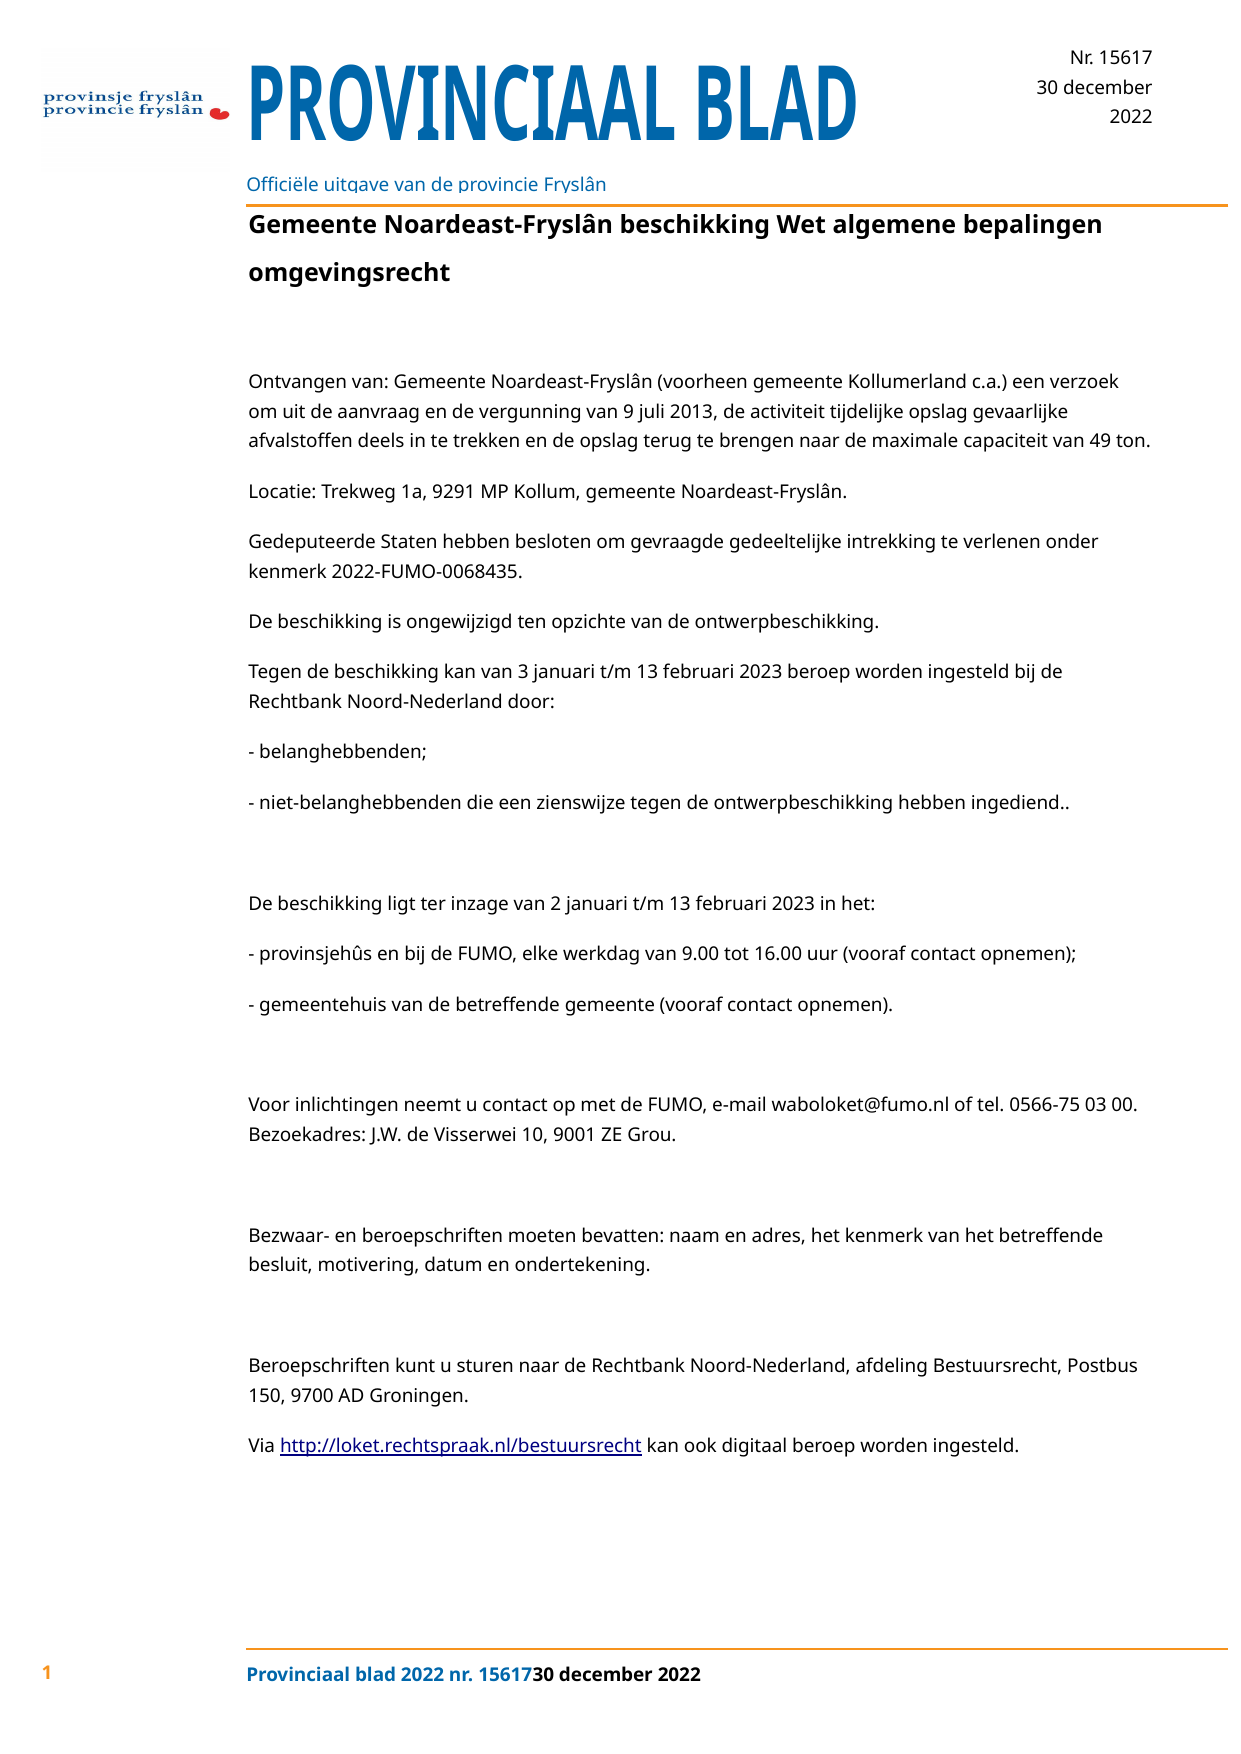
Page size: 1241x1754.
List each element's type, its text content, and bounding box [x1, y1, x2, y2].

text - belanghebbenden; [248, 739, 1152, 764]
text - gemeentehuis van de betreffende gemeente (vooraf contact opnemen). [248, 991, 1152, 1017]
text Gemeente Noardeast-Fryslân beschikking Wet algemene bepalingen omgevingsrecht [248, 207, 1152, 288]
text Bezwaar- en beroepschriften moeten bevatten: naam en adres, het kenmerk van het betreffende besluit, motivering, datum en ondertekening. [248, 1222, 1152, 1277]
text Ontvangen van: Gemeente Noardeast-Fryslân (voorheen gemeente Kollumerland c.a.) een verzoek om uit de aanvraag en de vergunning van 9 juli 2013, de activiteit tijdelijke opslag gevaarlijke afvalstoffen deels in te trekken en de opslag terug te brengen naar de maximale capaciteit van 49 ton. [248, 368, 1152, 453]
text De beschikking ligt ter inzage van 2 januari t/m 13 februari 2023 in het: [248, 890, 1152, 916]
text Via http://loket.rechtspraak.nl/bestuursrecht kan ook digitaal beroep worden ingesteld. [248, 1432, 1152, 1458]
text - niet-belanghebbenden die een zienswijze tegen de ontwerpbeschikking hebben ingediend.. [248, 789, 1152, 815]
text Locatie: Trekweg 1a, 9291 MP Kollum, gemeente Noardeast-Fryslân. [248, 478, 1152, 504]
text Gedeputeerde Staten hebben besloten om gevraagde gedeeltelijke intrekking te verlenen onder kenmerk 2022-FUMO-0068435. [248, 528, 1152, 584]
text De beschikking is ongewijzigd ten opzichte van de ontwerpbeschikking. [248, 608, 1152, 634]
text Tegen de beschikking kan van 3 januari t/m 13 februari 2023 beroep worden ingesteld bij de Rechtbank Noord-Nederland door: [248, 659, 1152, 714]
text Beroepschriften kunt u sturen naar de Rechtbank Noord-Nederland, afdeling Bestuursrecht, Postbus 150, 9700 AD Groningen. [248, 1352, 1152, 1408]
text Voor inlichtingen neemt u contact op met de FUMO, e-mail waboloket@fumo.nl of tel. 0566-75 03 00. Bezoekadres: J.W. de Visserwei 10, 9001 ZE Grou. [248, 1092, 1152, 1147]
text - provinsjehûs en bij de FUMO, elke werkdag van 9.00 tot 16.00 uur (vooraf contact opnemen); [248, 940, 1152, 966]
picture [41, 47, 231, 172]
